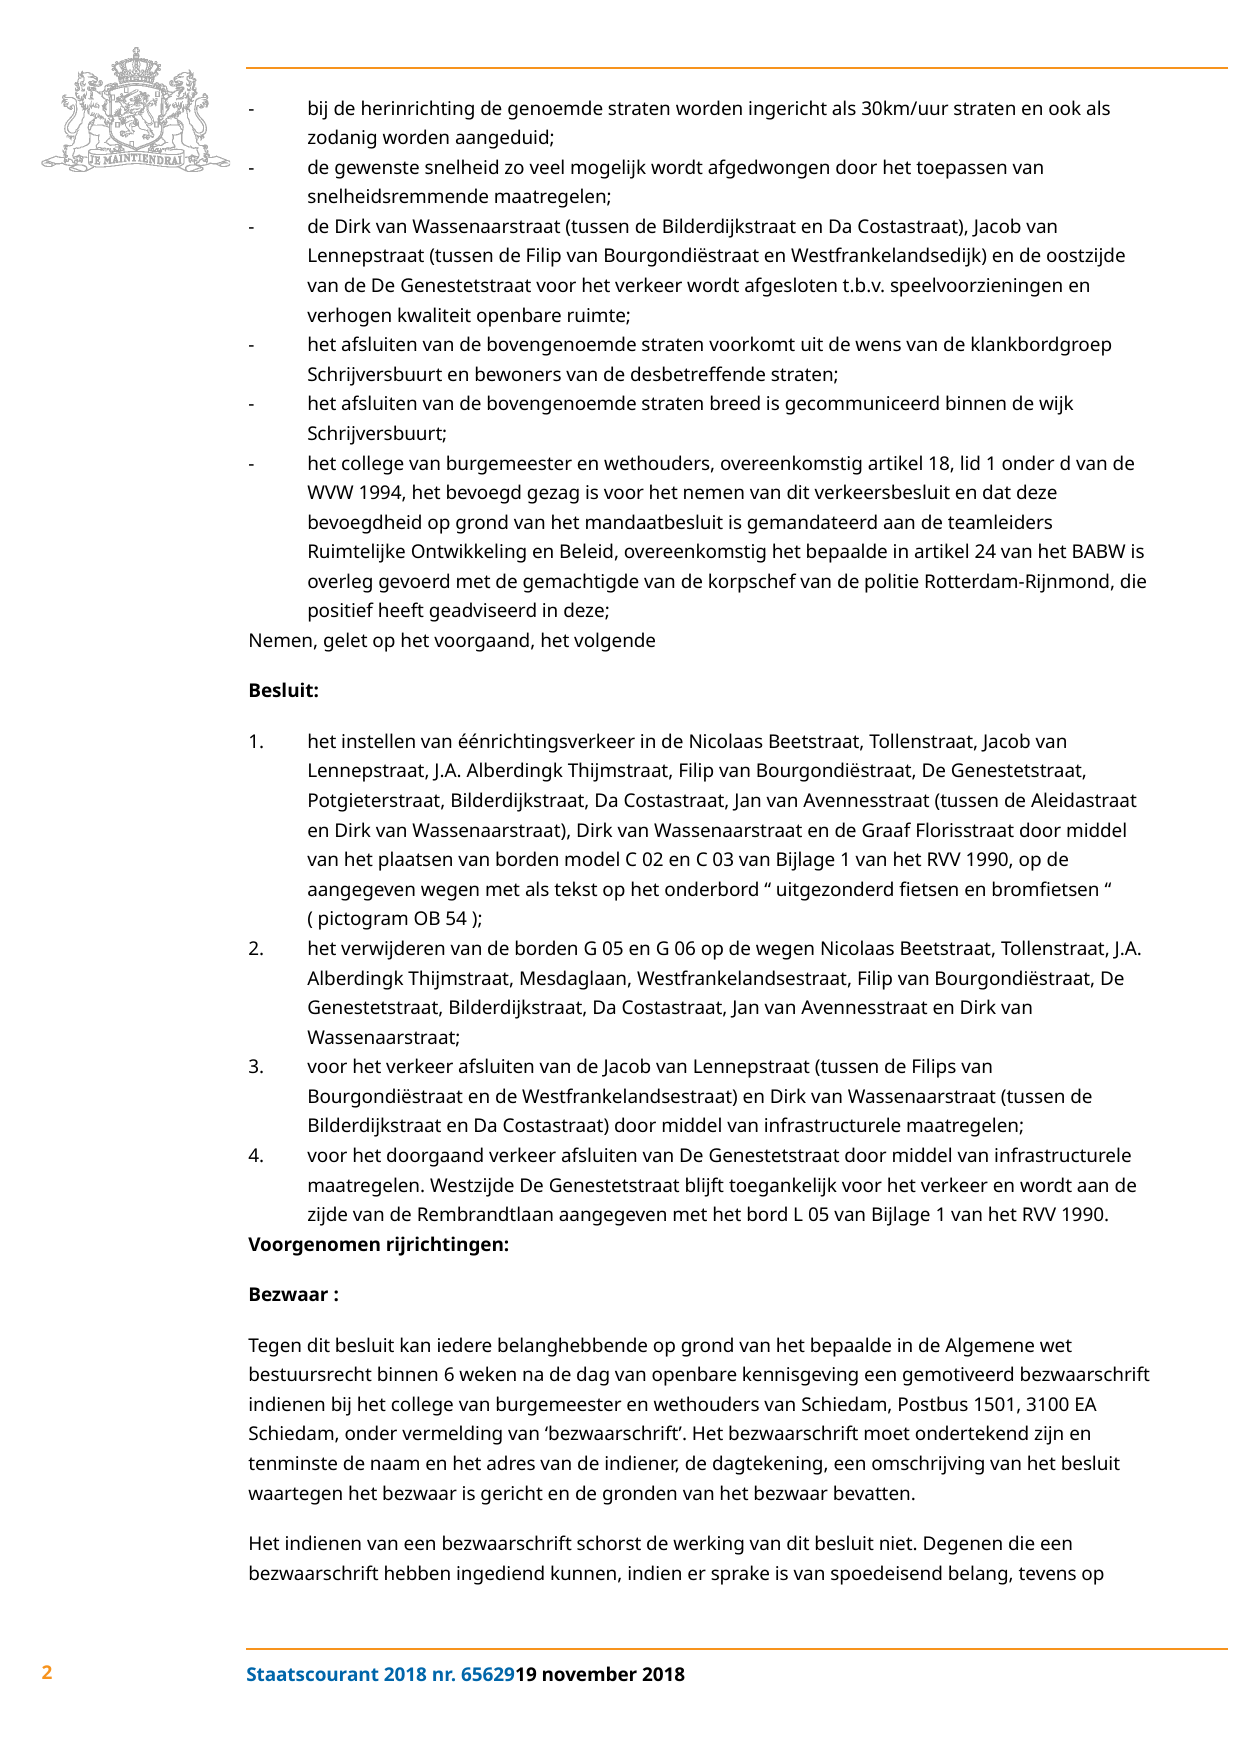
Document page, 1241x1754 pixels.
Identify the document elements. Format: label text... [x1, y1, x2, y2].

list voor het verkeer afsluiten van de Jacob van Lennepstraat (tussen de Filips van Bourgondiëstraat en de Westfrankelandsestraat) en Dirk van Wassenaarstraat (tussen de Bilderdijkstraat en Da Costastraat) door middel van infrastructurele maatregelen; [248, 1053, 1152, 1138]
text Besluit: [248, 678, 1152, 703]
text Bezwaar : [248, 1281, 1152, 1307]
picture [41, 47, 231, 172]
list het verwijderen van de borden G 05 en G 06 op de wegen Nicolaas Beetstraat, Tollenstraat, J.A. Alberdingk Thijmstraat, Mesdaglaan, Westfrankelandsestraat, Filip van Bourgondiëstraat, De Genestetstraat, Bilderdijkstraat, Da Costastraat, Jan van Avennesstraat en Dirk van Wassenaarstraat; [248, 935, 1152, 1050]
text Voorgenomen rijrichtingen: [248, 1231, 1152, 1257]
list de Dirk van Wassenaarstraat (tussen de Bilderdijkstraat en Da Costastraat), Jacob van Lennepstraat (tussen de Filip van Bourgondiëstraat en Westfrankelandsedijk) en de oostzijde van de De Genestetstraat voor het verkeer wordt afgesloten t.b.v. speelvoorzieningen en verhogen kwaliteit openbare ruimte; [248, 213, 1152, 328]
list bij de herinrichting de genoemde straten worden ingericht als 30km/uur straten en ook als zodanig worden aangeduid; [248, 95, 1152, 150]
text Tegen dit besluit kan iedere belanghebbende op grond van het bepaalde in de Algemene wet bestuursrecht binnen 6 weken na de dag van openbare kennisgeving een gemotiveerd bezwaarschrift indienen bij het college van burgemeester en wethouders van Schiedam, Postbus 1501, 3100 EA Schiedam, onder vermelding van ‘bezwaarschrift’. Het bezwaarschrift moet ondertekend zijn en tenminste de naam en het adres van de indiener, de dagtekening, een omschrijving van het besluit waartegen het bezwaar is gericht en de gronden van het bezwaar bevatten. [248, 1332, 1152, 1506]
list de gewenste snelheid zo veel mogelijk wordt afgedwongen door het toepassen van snelheidsremmende maatregelen; [248, 154, 1152, 209]
list het instellen van éénrichtingsverkeer in de Nicolaas Beetstraat, Tollenstraat, Jacob van Lennepstraat, J.A. Alberdingk Thijmstraat, Filip van Bourgondiëstraat, De Genestetstraat, Potgieterstraat, Bilderdijkstraat, Da Costastraat, Jan van Avennesstraat (tussen de Aleidastraat en Dirk van Wassenaarstraat), Dirk van Wassenaarstraat en de Graaf Florisstraat door middel van het plaatsen van borden model C 02 en C 03 van Bijlage 1 van het RVV 1990, op de aangegeven wegen met als tekst op het onderbord “ uitgezonderd fietsen en bromfietsen “ ( pictogram OB 54 ); [248, 728, 1152, 931]
text Nemen, gelet op het voorgaand, het volgende [248, 627, 1152, 653]
list het college van burgemeester en wethouders, overeenkomstig artikel 18, lid 1 onder d van de WVW 1994, het bevoegd gezag is voor het nemen van dit verkeersbesluit en dat deze bevoegdheid op grond van het mandaatbesluit is gemandateerd aan de teamleiders Ruimtelijke Ontwikkeling en Beleid, overeenkomstig het bepaalde in artikel 24 van het BABW is overleg gevoerd met de gemachtigde van de korpschef van de politie Rotterdam-Rijnmond, die positief heeft geadviseerd in deze; [248, 450, 1152, 623]
text Het indienen van een bezwaarschrift schorst de werking van dit besluit niet. Degenen die een bezwaarschrift hebben ingediend kunnen, indien er sprake is van spoedeisend belang, tevens op [248, 1530, 1152, 1586]
list voor het doorgaand verkeer afsluiten van De Genestetstraat door middel van infrastructurele maatregelen. Westzijde De Genestetstraat blijft toegankelijk voor het verkeer en wordt aan de zijde van de Rembrandtlaan aangegeven met het bord L 05 van Bijlage 1 van het RVV 1990. [248, 1142, 1152, 1227]
list het afsluiten van de bovengenoemde straten voorkomt uit de wens van de klankbordgroep Schrijversbuurt en bewoners van de desbetreffende straten; [248, 331, 1152, 387]
list het afsluiten van de bovengenoemde straten breed is gecommuniceerd binnen de wijk Schrijversbuurt; [248, 391, 1152, 446]
